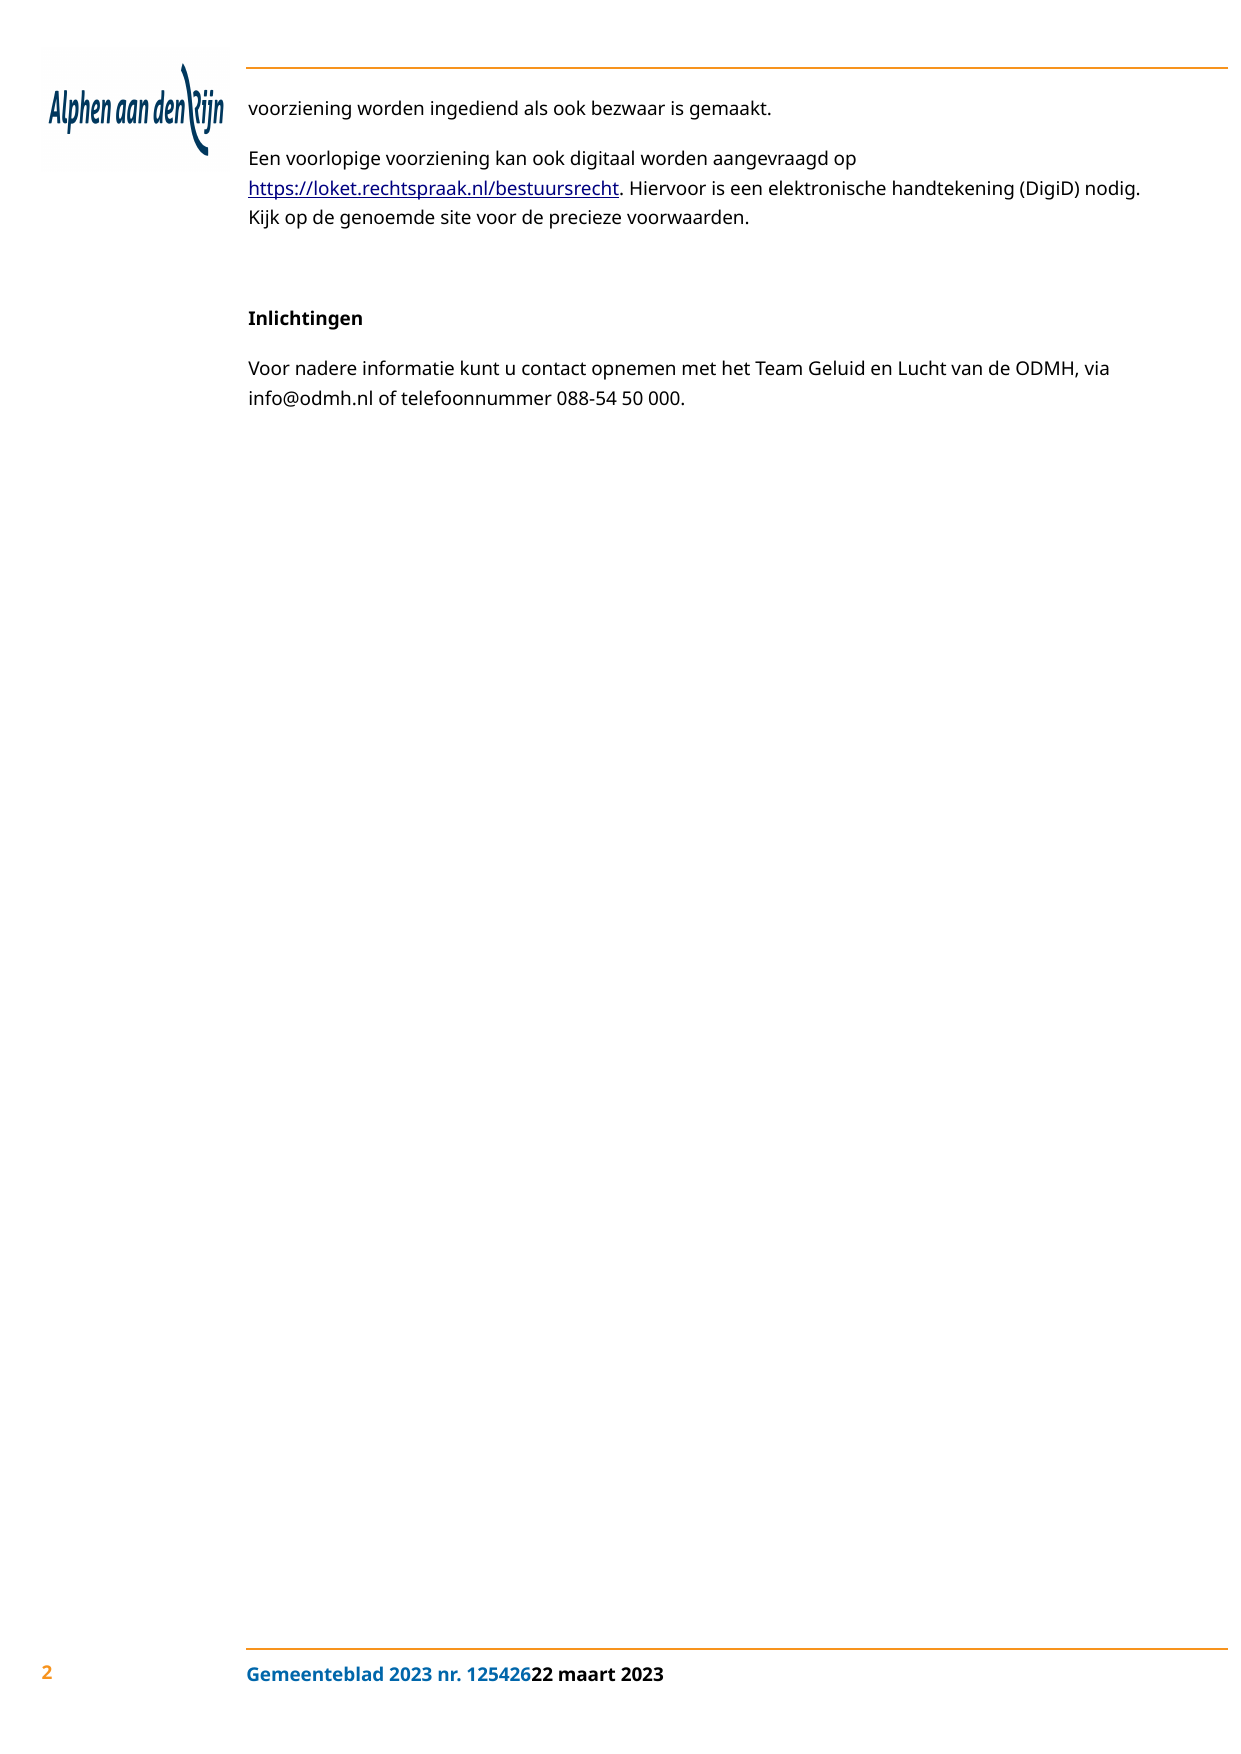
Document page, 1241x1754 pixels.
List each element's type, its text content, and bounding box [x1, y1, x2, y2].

picture [41, 47, 231, 172]
text Voor nadere informatie kunt u contact opnemen met het Team Geluid en Lucht van de ODMH, via info@odmh.nl of telefoonnummer 088-54 50 000. [248, 356, 1152, 411]
text voorziening worden ingediend als ook bezwaar is gemaakt. [248, 95, 1152, 121]
text Inlichtingen [248, 305, 1152, 331]
text Een voorlopige voorziening kan ook digitaal worden aangevraagd op https://loket.rechtspraak.nl/bestuursrecht. Hiervoor is een elektronische handtekening (DigiD) nodig. Kijk op de genoemde site voor de precieze voorwaarden. [248, 145, 1152, 230]
